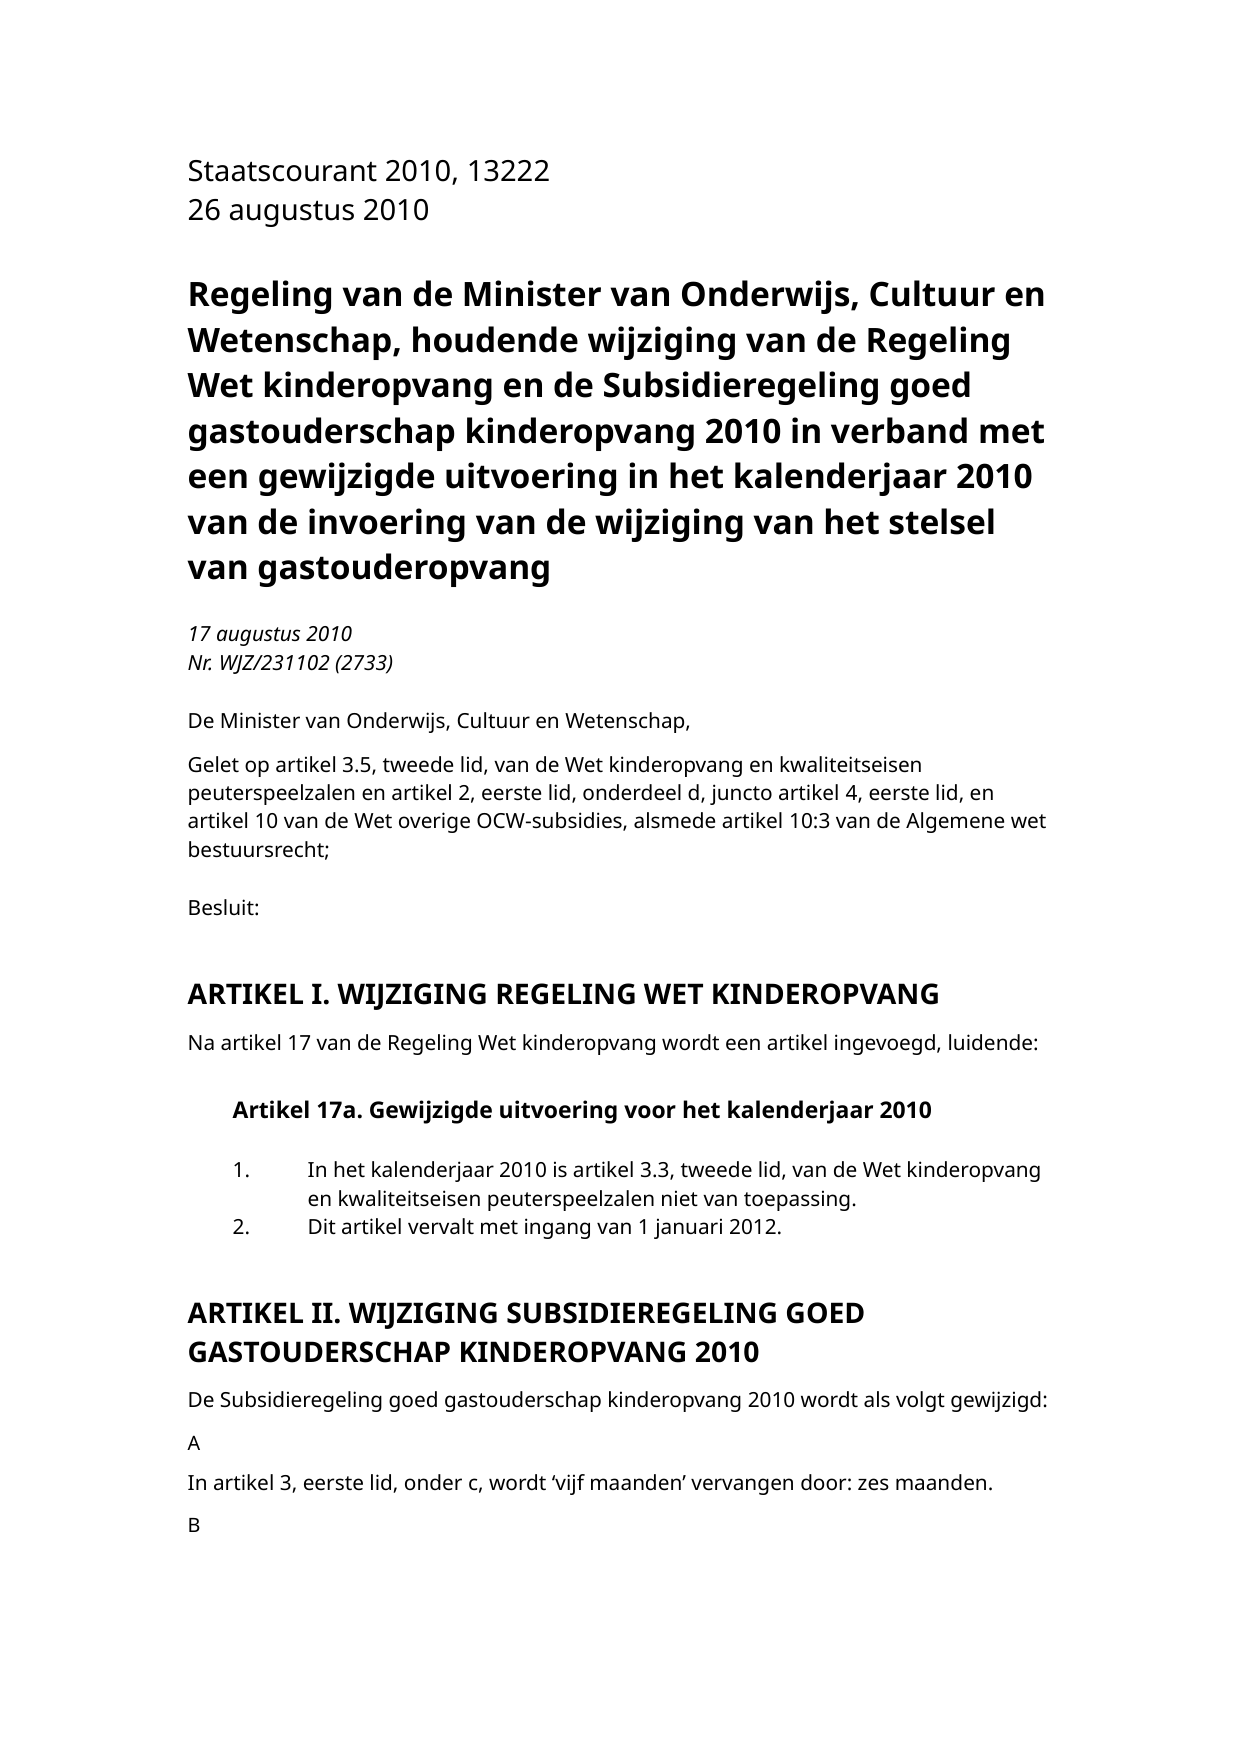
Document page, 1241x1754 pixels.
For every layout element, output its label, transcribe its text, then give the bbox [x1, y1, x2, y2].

text 26 augustus 2010 [187, 190, 1053, 229]
subtitle Regeling van de Minister van Onderwijs, Cultuur en Wetenschap, houdende wijziging van de Regeling Wet kinderopvang en de Subsidieregeling goed gastouderschap kinderopvang 2010 in verband met een gewijzigde uitvoering in het kalenderjaar 2010 van de invoering van de wijziging van het stelsel van gastouderopvang [187, 271, 1053, 589]
text De Subsidieregeling goed gastouderschap kinderopvang 2010 wordt als volgt gewijzigd: [187, 1385, 1053, 1414]
text A [187, 1429, 1053, 1456]
subtitle Artikel 17a. Gewijzigde uitvoering voor het kalenderjaar 2010 [232, 1094, 1053, 1125]
text Nr. WJZ/231102 (2733) [187, 648, 1053, 676]
subtitle ARTIKEL II. WIJZIGING SUBSIDIEREGELING GOED GASTOUDERSCHAP KINDEROPVANG 2010 [187, 1293, 1053, 1370]
list Dit artikel vervalt met ingang van 1 januari 2012. [232, 1212, 1053, 1241]
text Staatscourant 2010, 13222 [187, 150, 1053, 190]
text 17 augustus 2010 [187, 619, 1053, 648]
text Besluit: [187, 893, 1053, 922]
list In het kalenderjaar 2010 is artikel 3.3, tweede lid, van de Wet kinderopvang en kwaliteitseisen peuterspeelzalen niet van toepassing. [232, 1155, 1053, 1212]
text Gelet op artikel 3.5, tweede lid, van de Wet kinderopvang en kwaliteitseisen peuterspeelzalen en artikel 2, eerste lid, onderdeel d, juncto artikel 4, eerste lid, en artikel 10 van de Wet overige OCW-subsidies, alsmede artikel 10:3 van de Algemene wet bestuursrecht; [187, 750, 1053, 863]
subtitle ARTIKEL I. WIJZIGING REGELING WET KINDEROPVANG [187, 974, 1053, 1013]
text De Minister van Onderwijs, Cultuur en Wetenschap, [187, 706, 1053, 735]
text B [187, 1511, 1053, 1538]
text Na artikel 17 van de Regeling Wet kinderopvang wordt een artikel ingevoegd, luidende: [187, 1028, 1053, 1057]
text In artikel 3, eerste lid, onder c, wordt ‘vijf maanden’ vervangen door: zes maanden. [187, 1468, 1053, 1496]
